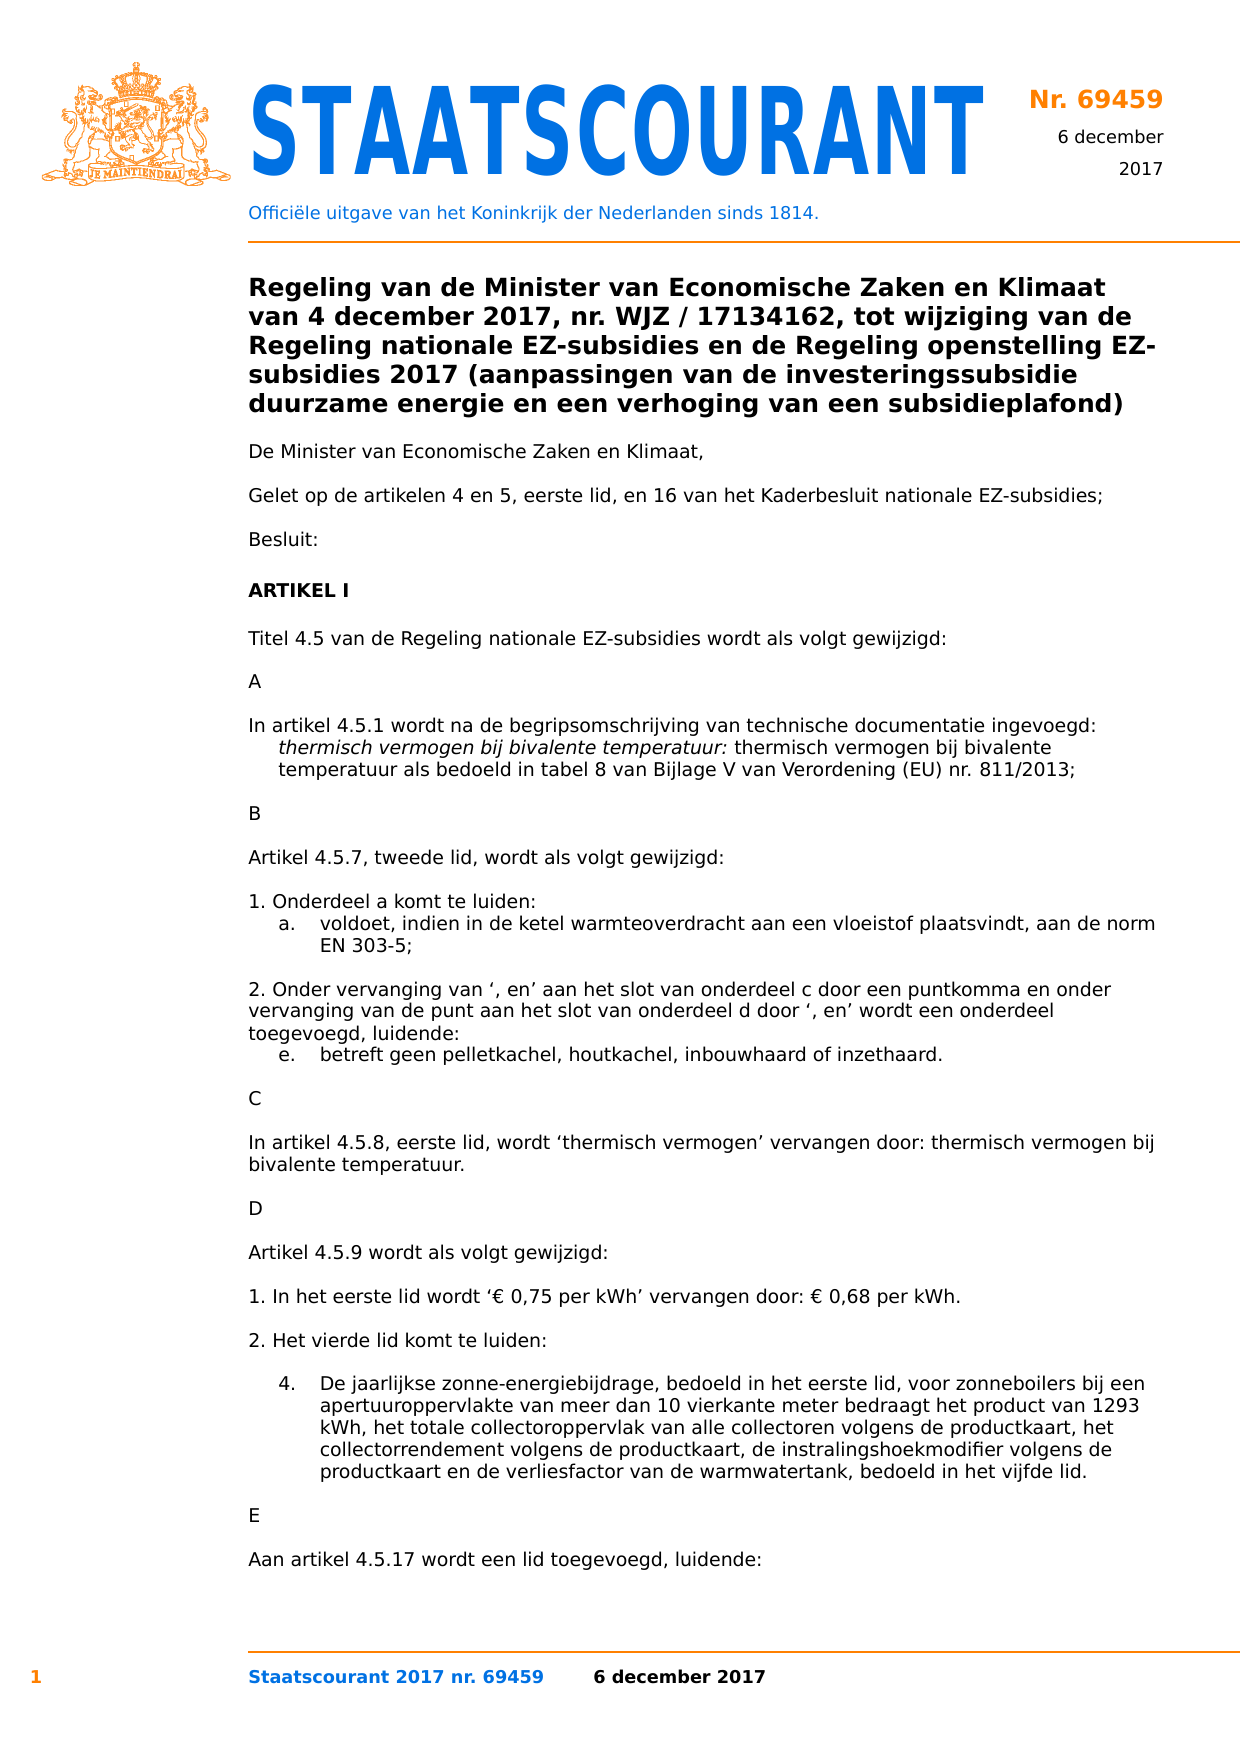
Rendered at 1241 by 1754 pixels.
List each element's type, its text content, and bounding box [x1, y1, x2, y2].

text 1. In het eerste lid wordt ‘€ 0,75 per kWh’ vervangen door: € 0,68 per kWh. [248, 1286, 1163, 1308]
subtitle ARTIKEL I [248, 580, 1163, 602]
text E [248, 1505, 1163, 1527]
text 2. Het vierde lid komt te luiden: [248, 1329, 1163, 1351]
table_cell Officiële uitgave van het Koninkrijk der Nederlanden sinds 1814. [248, 203, 1240, 241]
table_cell 2017 [998, 153, 1240, 203]
text 1. Onderdeel a komt te luiden: [248, 891, 1163, 913]
text 2. Onder vervanging van ‘, en’ aan het slot van onderdeel c door een puntkomma en onder vervanging van de punt aan het slot van onderdeel d door ‘, en’ wordt een onderdeel toegevoegd, luidende: [248, 978, 1163, 1044]
text e. betreft geen pelletkachel, houtkachel, inbouwhaard of inzethaard. [278, 1044, 1163, 1066]
table_header Nr. 69459 [998, 62, 1240, 121]
table_cell 6 december [998, 121, 1240, 153]
text Aan artikel 4.5.17 wordt een lid toegevoegd, luidende: [248, 1549, 1163, 1571]
text thermisch vermogen bij bivalente temperatuur: thermisch vermogen bij bivalente temperatuur als bedoeld in tabel 8 van Bijlage V van Verordening (EU) nr. 811/2013; [278, 737, 1163, 781]
text 4. De jaarlijkse zonne-energiebijdrage, bedoeld in het eerste lid, voor zonneboilers bij een apertuuroppervlakte van meer dan 10 vierkante meter bedraagt het product van 1293 kWh, het totale collectoroppervlak van alle collectoren volgens de productkaart, het collectorrendement volgens de productkaart, de instralingshoekmodifier volgens de productkaart en de verliesfactor van de warmwatertank, bedoeld in het vijfde lid. [278, 1373, 1163, 1483]
text D [248, 1198, 1163, 1220]
text Artikel 4.5.9 wordt als volgt gewijzigd: [248, 1242, 1163, 1264]
text a. voldoet, indien in de ketel warmteoverdracht aan een vloeistof plaatsvindt, aan de norm EN 303-5; [278, 913, 1163, 957]
table_header STAATSCOURANT [248, 62, 998, 203]
text In artikel 4.5.1 wordt na de begripsomschrijving van technische documentatie ingevoegd: [248, 715, 1163, 737]
text A [248, 671, 1163, 693]
picture [41, 62, 231, 186]
text Artikel 4.5.7, tweede lid, wordt als volgt gewijzigd: [248, 847, 1163, 869]
subtitle Regeling van de Minister van Economische Zaken en Klimaat van 4 december 2017, nr. WJZ / 17134162, tot wijziging van de Regeling nationale EZ-subsidies en de Regeling openstelling EZ-subsidies 2017 (aanpassingen van de investeringssubsidie duurzame energie en een verhoging van een subsidieplafond) [248, 273, 1163, 419]
text Besluit: [248, 528, 1163, 550]
text Gelet op de artikelen 4 en 5, eerste lid, en 16 van het Kaderbesluit nationale EZ-subsidies; [248, 484, 1163, 507]
text Titel 4.5 van de Regeling nationale EZ-subsidies wordt als volgt gewijzigd: [248, 627, 1163, 649]
table_header [25, 62, 248, 241]
text C [248, 1088, 1163, 1110]
text De Minister van Economische Zaken en Klimaat, [248, 441, 1163, 463]
text In artikel 4.5.8, eerste lid, wordt ‘thermisch vermogen’ vervangen door: thermisch vermogen bij bivalente temperatuur. [248, 1132, 1163, 1176]
text B [248, 803, 1163, 825]
